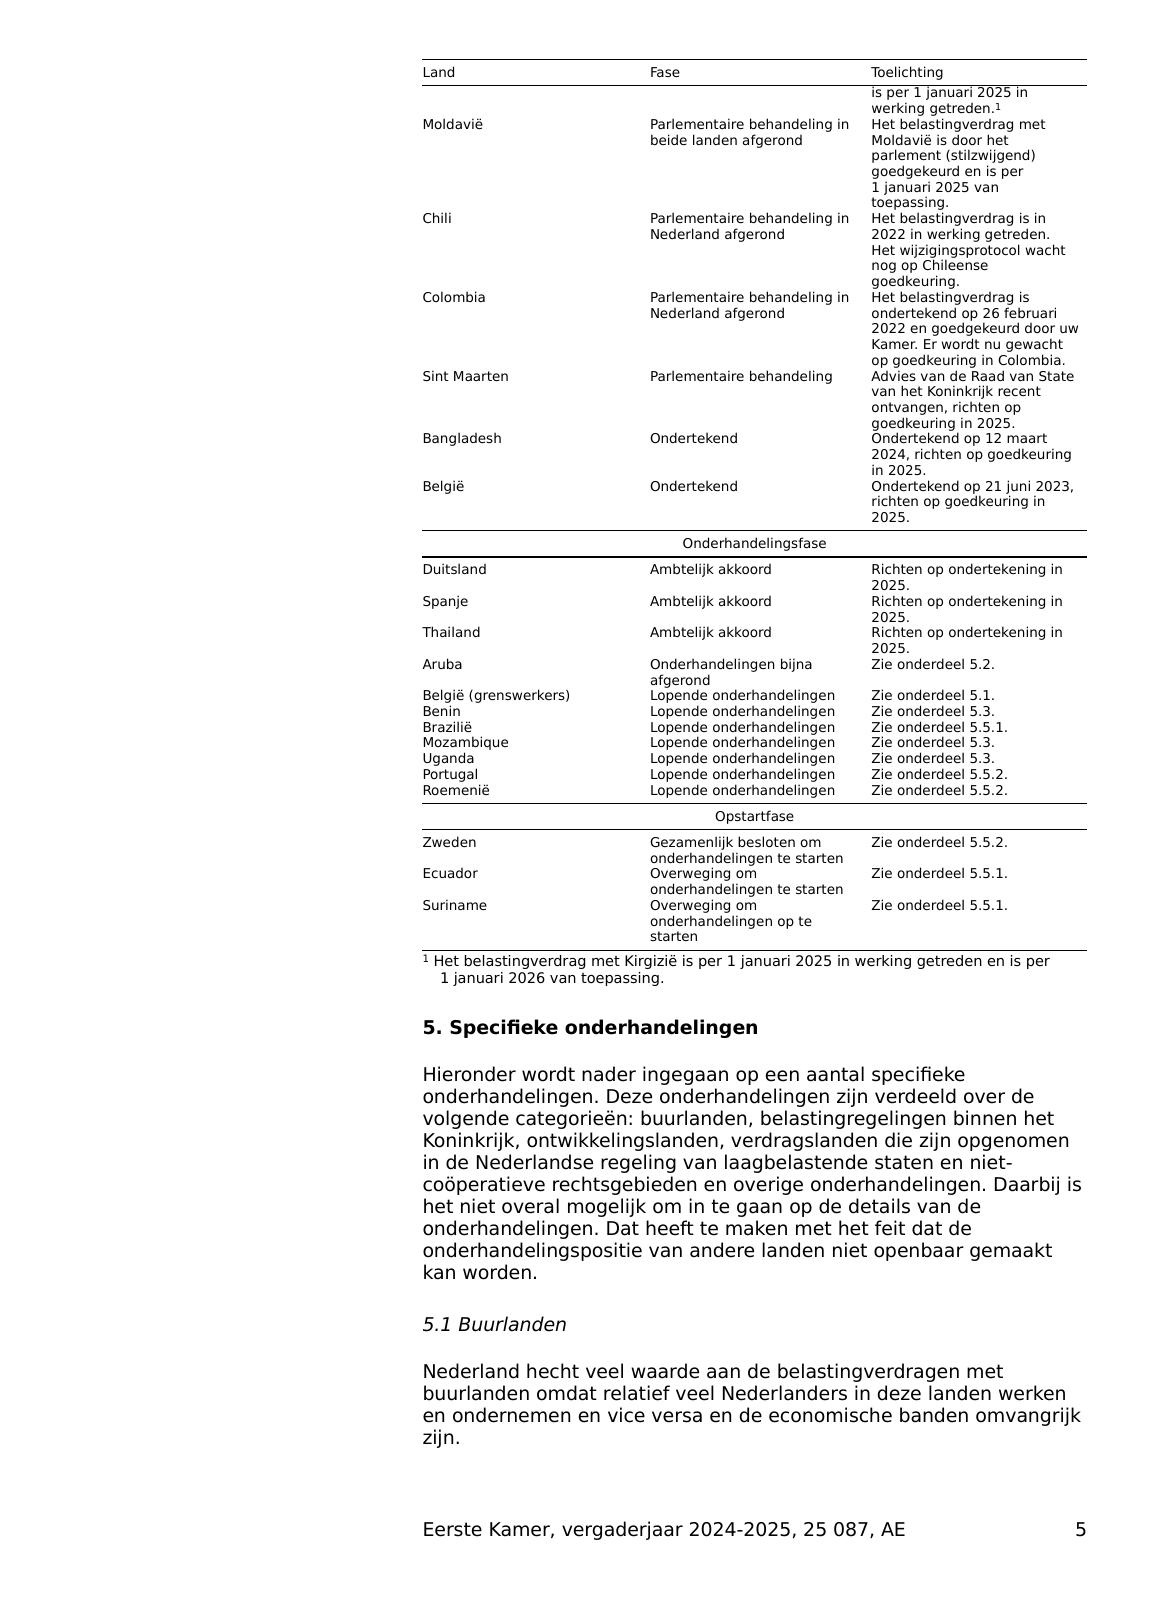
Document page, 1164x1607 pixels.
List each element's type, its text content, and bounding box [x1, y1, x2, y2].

table_cell Lopende onderhandelingen [644, 735, 865, 751]
table_cell Lopende onderhandelingen [644, 720, 865, 735]
table_cell Opstartfase [422, 804, 1087, 829]
table_cell Ambtelijk akkoord [644, 625, 865, 657]
table_cell 1 Het belastingverdrag met Kirgizië is per 1 januari 2025 in werking getreden en is per 1 januari 2026 van toepassing. [422, 951, 1087, 987]
table_cell Zie onderdeel 5.5.2. [865, 830, 1087, 866]
table_cell Overweging om onderhandelingen op te starten [644, 898, 865, 949]
table_cell Portugal [422, 767, 644, 782]
table_cell Het belastingverdrag is ondertekend op 26 februari 2022 en goedgekeurd door uw Kamer. Er wordt nu gewacht op goedkeuring in Colombia. [865, 290, 1087, 368]
table_cell Lopende onderhandelingen [644, 783, 865, 803]
subtitle 5. Specifieke onderhandelingen [422, 1017, 1087, 1039]
table_cell België [422, 479, 644, 530]
table_cell Het belastingverdrag is in 2022 in werking getreden. Het wijzigingsprotocol wacht nog op Chileense goedkeuring. [865, 211, 1087, 290]
table_cell Richten op ondertekening in 2025. [865, 594, 1087, 625]
table_cell Zie onderdeel 5.5.1. [865, 898, 1087, 949]
table_cell Thailand [422, 625, 644, 657]
table_cell Ambtelijk akkoord [644, 558, 865, 594]
table_cell Zie onderdeel 5.3. [865, 751, 1087, 767]
table_cell Colombia [422, 290, 644, 368]
table_header Land [422, 60, 644, 85]
table_cell Ondertekend [644, 479, 865, 530]
table_cell Chili [422, 211, 644, 290]
text Hieronder wordt nader ingegaan op een aantal specifieke onderhandelingen. Deze onderhandelingen zijn verdeeld over de volgende categorieën: buurlanden, belastingregelingen binnen het Koninkrijk, ontwikkelingslanden, verdragslanden die zijn opgenomen in de Nederlandse regeling van laagbelastende staten en niet-coöperatieve rechtsgebieden en overige onderhandelingen. Daarbij is het niet overal mogelijk om in te gaan op de details van de onderhandelingen. Dat heeft te maken met het feit dat de onderhandelingspositie van andere landen niet openbaar gemaakt kan worden. [422, 1064, 1087, 1284]
table_cell Het belastingverdrag met Moldavië is door het parlement (stilzwijgend) goedgekeurd en is per 1 januari 2025 van toepassing. [865, 117, 1087, 211]
table_cell Zie onderdeel 5.3. [865, 735, 1087, 751]
table_cell Ondertekend op 21 juni 2023, richten op goedkeuring in 2025. [865, 479, 1087, 530]
text Nederland hecht veel waarde aan de belastingverdragen met buurlanden omdat relatief veel Nederlanders in deze landen werken en ondernemen en vice versa en de economische banden omvangrijk zijn. [422, 1361, 1087, 1449]
table_cell Roemenië [422, 783, 644, 803]
table_cell Moldavië [422, 117, 644, 211]
table_cell Lopende onderhandelingen [644, 767, 865, 782]
table_cell Parlementaire behandeling [644, 368, 865, 431]
table_cell Uganda [422, 751, 644, 767]
table_cell Zie onderdeel 5.3. [865, 704, 1087, 719]
table_header Fase [644, 60, 865, 85]
table_cell Mozambique [422, 735, 644, 751]
table_cell Zie onderdeel 5.5.1. [865, 720, 1087, 735]
table_cell Parlementaire behandeling in Nederland afgerond [644, 290, 865, 368]
table_cell Zie onderdeel 5.5.2. [865, 767, 1087, 782]
subtitle 5.1 Buurlanden [422, 1314, 1087, 1336]
table_cell Spanje [422, 594, 644, 625]
table_cell België (grenswerkers) [422, 688, 644, 704]
table_cell Zweden [422, 830, 644, 866]
table_cell Zie onderdeel 5.2. [865, 657, 1087, 688]
table_cell Brazilië [422, 720, 644, 735]
table_cell Richten op ondertekening in 2025. [865, 558, 1087, 594]
table_cell [422, 86, 644, 117]
table_cell Aruba [422, 657, 644, 688]
table_cell Lopende onderhandelingen [644, 704, 865, 719]
table_cell Ecuador [422, 866, 644, 898]
table_cell Benin [422, 704, 644, 719]
table_cell [644, 86, 865, 117]
table_cell Advies van de Raad van State van het Koninkrijk recent ontvangen, richten op goedkeuring in 2025. [865, 368, 1087, 431]
table_cell Zie onderdeel 5.5.1. [865, 866, 1087, 898]
table_cell Bangladesh [422, 431, 644, 478]
table_cell Duitsland [422, 558, 644, 594]
table_cell Onderhandelingsfase [422, 531, 1087, 556]
table_cell Richten op ondertekening in 2025. [865, 625, 1087, 657]
table_cell Zie onderdeel 5.5.2. [865, 783, 1087, 803]
table_cell Parlementaire behandeling in Nederland afgerond [644, 211, 865, 290]
table_cell Ambtelijk akkoord [644, 594, 865, 625]
table_cell Sint Maarten [422, 368, 644, 431]
table_cell Overweging om onderhandelingen te starten [644, 866, 865, 898]
table_cell Onderhandelingen bijna afgerond [644, 657, 865, 688]
table_cell Ondertekend [644, 431, 865, 478]
table_cell Lopende onderhandelingen [644, 751, 865, 767]
table_cell Suriname [422, 898, 644, 949]
table_header Toelichting [865, 60, 1087, 85]
table_cell Zie onderdeel 5.1. [865, 688, 1087, 704]
table_cell is per 1 januari 2025 in werking getreden.1 [865, 86, 1087, 117]
table_cell Ondertekend op 12 maart 2024, richten op goedkeuring in 2025. [865, 431, 1087, 478]
table_cell Gezamenlijk besloten om onderhandelingen te starten [644, 830, 865, 866]
table_cell Parlementaire behandeling in beide landen afgerond [644, 117, 865, 211]
table_cell Lopende onderhandelingen [644, 688, 865, 704]
